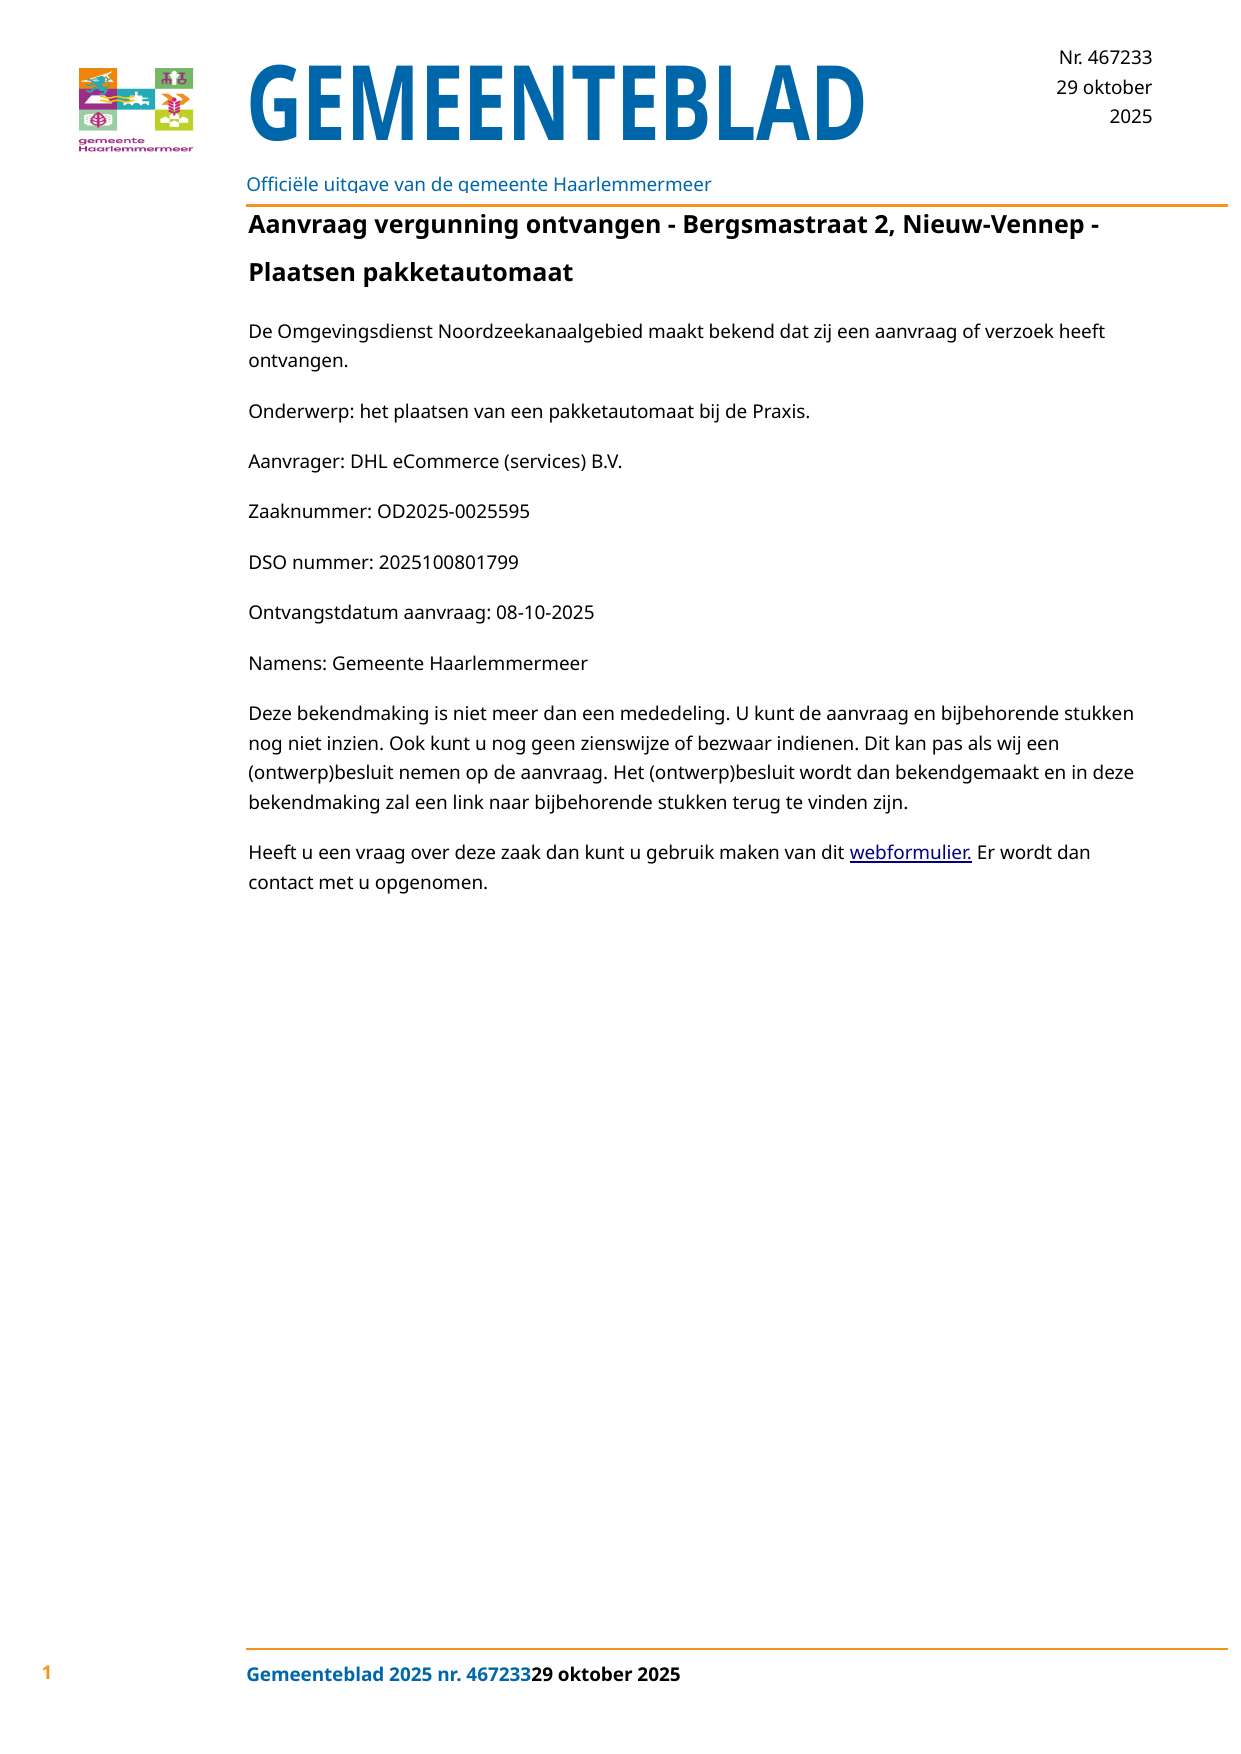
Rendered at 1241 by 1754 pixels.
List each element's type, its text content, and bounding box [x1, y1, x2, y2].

text Aanvraag vergunning ontvangen - Bergsmastraat 2, Nieuw-Vennep - Plaatsen pakketautomaat [248, 207, 1152, 288]
text Heeft u een vraag over deze zaak dan kunt u gebruik maken van dit webformulier. Er wordt dan contact met u opgenomen. [248, 839, 1152, 895]
text Zaaknummer: OD2025-0025595 [248, 499, 1152, 524]
picture [41, 47, 231, 172]
text Ontvangstdatum aanvraag: 08-10-2025 [248, 599, 1152, 625]
text DSO nummer: 2025100801799 [248, 549, 1152, 575]
text Deze bekendmaking is niet meer dan een mededeling. U kunt de aanvraag en bijbehorende stukken nog niet inzien. Ook kunt u nog geen zienswijze of bezwaar indienen. Dit kan pas als wij een (ontwerp)besluit nemen op de aanvraag. Het (ontwerp)besluit wordt dan bekendgemaakt en in deze bekendmaking zal een link naar bijbehorende stukken terug te vinden zijn. [248, 700, 1152, 815]
text Aanvrager: DHL eCommerce (services) B.V. [248, 448, 1152, 474]
text Onderwerp: het plaatsen van een pakketautomaat bij de Praxis. [248, 398, 1152, 424]
text Namens: Gemeente Haarlemmermeer [248, 650, 1152, 676]
text De Omgevingsdienst Noordzeekanaalgebied maakt bekend dat zij een aanvraag of verzoek heeft ontvangen. [248, 318, 1152, 373]
